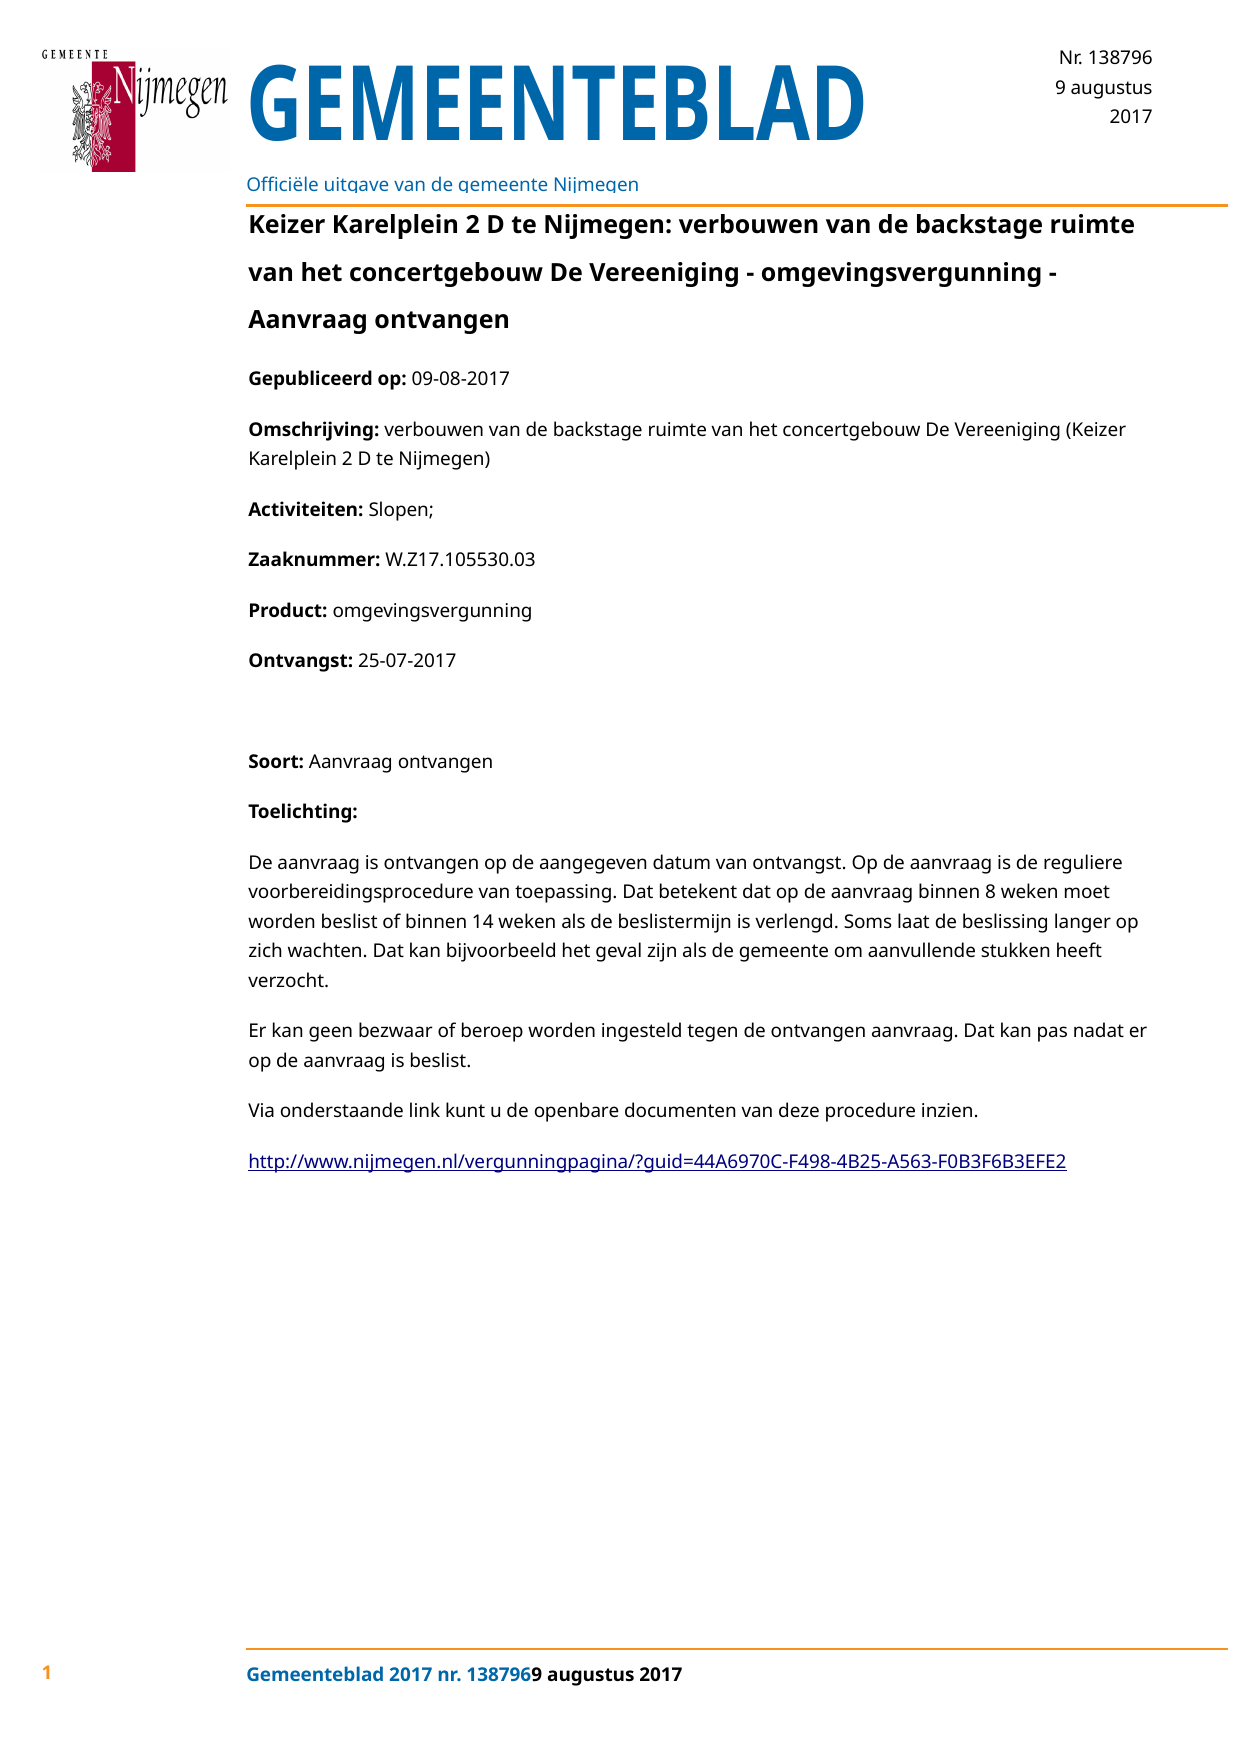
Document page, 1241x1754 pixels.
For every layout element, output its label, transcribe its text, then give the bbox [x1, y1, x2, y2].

text Omschrijving: verbouwen van de backstage ruimte van het concertgebouw De Vereeniging (Keizer Karelplein 2 D te Nijmegen) [248, 416, 1152, 471]
text Zaaknummer: W.Z17.105530.03 [248, 546, 1152, 572]
text Via onderstaande link kunt u de openbare documenten van deze procedure inzien. [248, 1098, 1152, 1123]
text Gepubliceerd op: 09-08-2017 [248, 366, 1152, 391]
text http://www.nijmegen.nl/vergunningpagina/?guid=44A6970C-F498-4B25-A563-F0B3F6B3EFE2 [248, 1148, 1152, 1174]
text Product: omgevingsvergunning [248, 597, 1152, 622]
text Er kan geen bezwaar of beroep worden ingesteld tegen de ontvangen aanvraag. Dat kan pas nadat er op de aanvraag is beslist. [248, 1018, 1152, 1073]
text Soort: Aanvraag ontvangen [248, 748, 1152, 774]
text Activiteiten: Slopen; [248, 496, 1152, 522]
text Toelichting: [248, 798, 1152, 824]
text Ontvangst: 25-07-2017 [248, 647, 1152, 673]
text De aanvraag is ontvangen op de aangegeven datum van ontvangst. Op de aanvraag is de reguliere voorbereidingsprocedure van toepassing. Dat betekent dat op de aanvraag binnen 8 weken moet worden beslist of binnen 14 weken als de beslistermijn is verlengd. Soms laat de beslissing langer op zich wachten. Dat kan bijvoorbeeld het geval zijn als de gemeente om aanvullende stukken heeft verzocht. [248, 849, 1152, 993]
text Keizer Karelplein 2 D te Nijmegen: verbouwen van de backstage ruimte van het concertgebouw De Vereeniging - omgevingsvergunning - Aanvraag ontvangen [248, 207, 1152, 336]
picture [41, 47, 231, 172]
